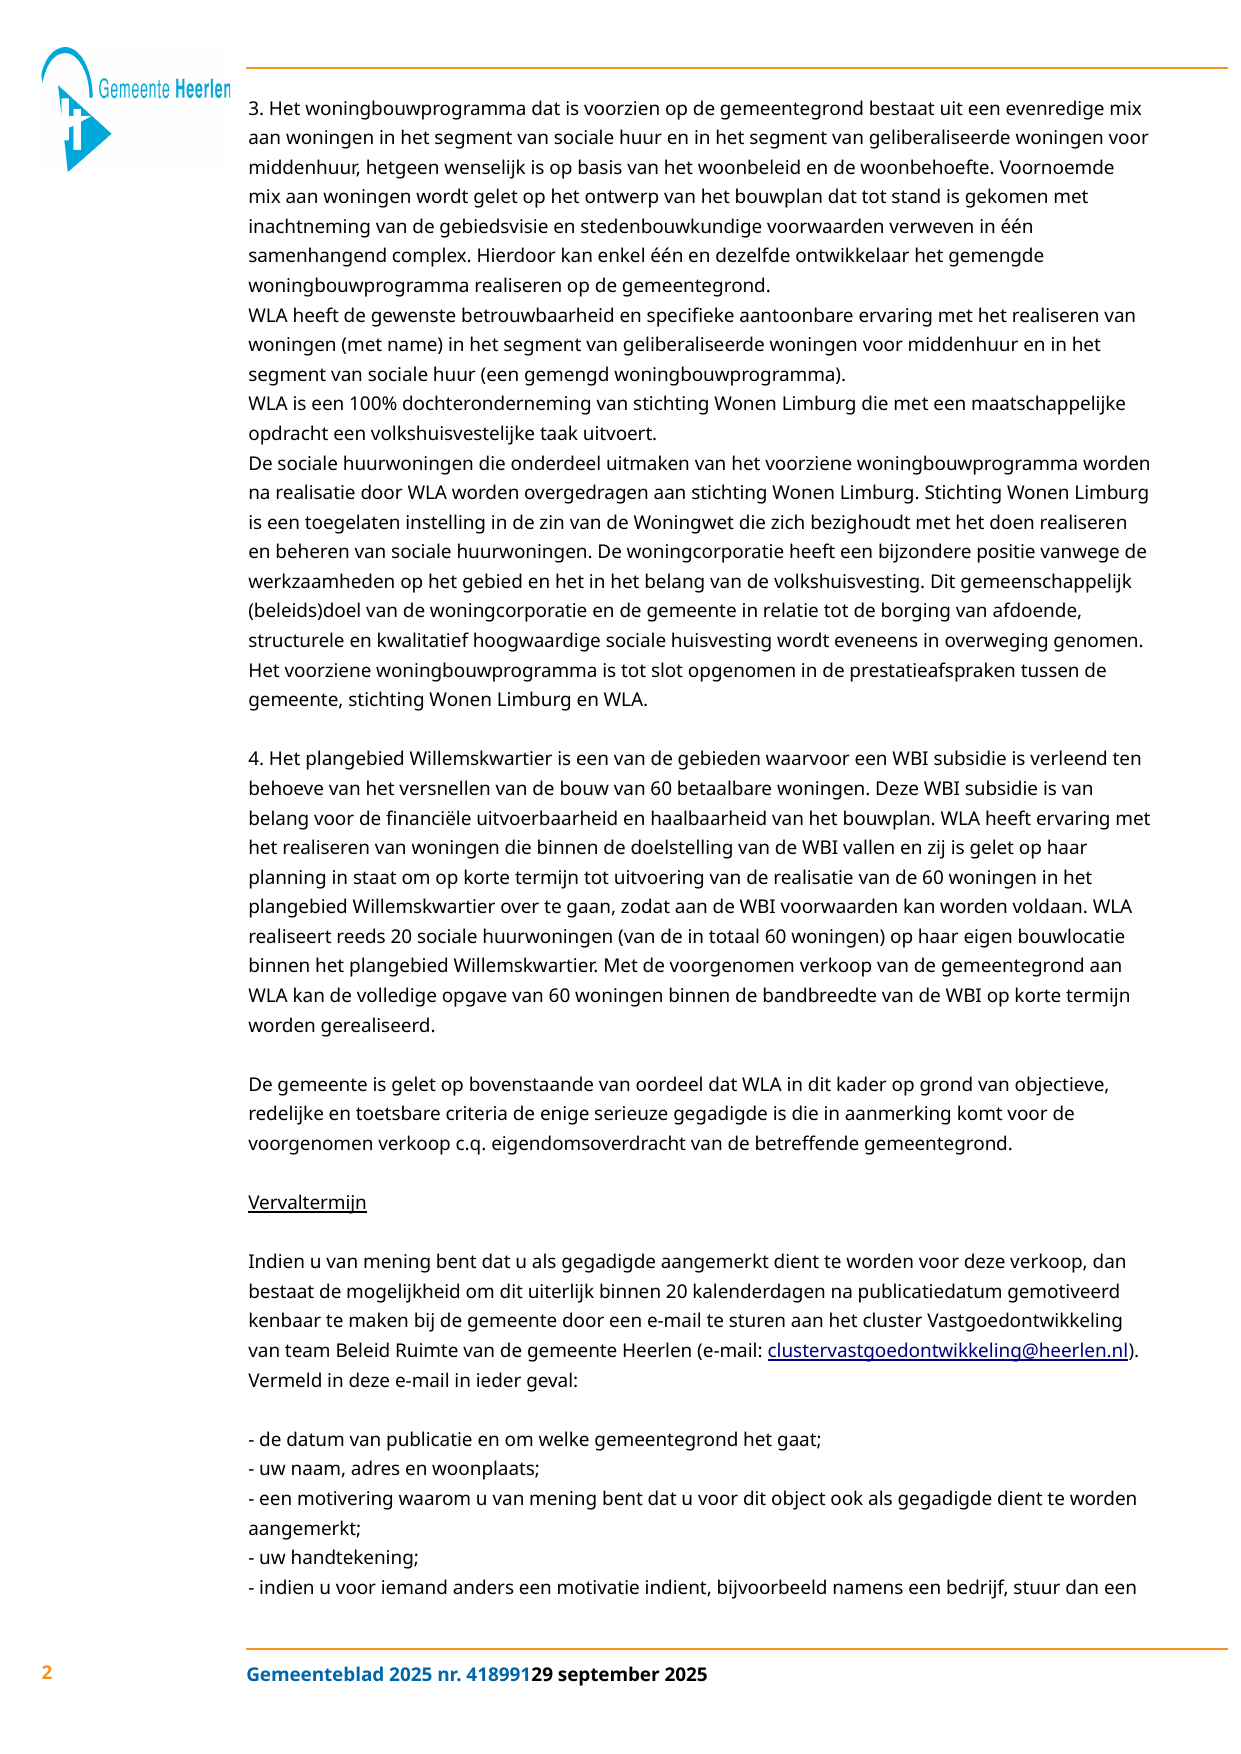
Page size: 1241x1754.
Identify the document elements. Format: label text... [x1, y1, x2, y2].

text WLA heeft de gewenste betrouwbaarheid en specifieke aantoonbare ervaring met het realiseren van woningen (met name) in het segment van geliberaliseerde woningen voor middenhuur en in het segment van sociale huur (een gemengd woningbouwprogramma). [248, 302, 1152, 387]
text WLA is een 100% dochteronderneming van stichting Wonen Limburg die met een maatschappelijke opdracht een volkshuisvestelijke taak uitvoert. [248, 391, 1152, 446]
picture [41, 47, 231, 172]
text - uw naam, adres en woonplaats; [248, 1456, 1152, 1481]
picture [41, 47, 59, 70]
text De gemeente is gelet op bovenstaande van oordeel dat WLA in dit kader op grond van objectieve, redelijke en toetsbare criteria de enige serieuze gegadigde is die in aanmerking komt voor de voorgenomen verkoop c.q. eigendomsoverdracht van de betreffende gemeentegrond. [248, 1071, 1152, 1156]
text Het voorziene woningbouwprogramma is tot slot opgenomen in de prestatieafspraken tussen de gemeente, stichting Wonen Limburg en WLA. [248, 657, 1152, 712]
text - uw handtekening; [248, 1544, 1152, 1570]
text 3. Het woningbouwprogramma dat is voorzien op de gemeentegrond bestaat uit een evenredige mix aan woningen in het segment van sociale huur en in het segment van geliberaliseerde woningen voor middenhuur, hetgeen wenselijk is op basis van het woonbeleid en de woonbehoefte. Voornoemde mix aan woningen wordt gelet op het ontwerp van het bouwplan dat tot stand is gekomen met inachtneming van de gebiedsvisie en stedenbouwkundige voorwaarden verweven in één samenhangend complex. Hierdoor kan enkel één en dezelfde ontwikkelaar het gemengde woningbouwprogramma realiseren op de gemeentegrond. [248, 95, 1152, 298]
text 4. Het plangebied Willemskwartier is een van de gebieden waarvoor een WBI subsidie is verleend ten behoeve van het versnellen van de bouw van 60 betaalbare woningen. Deze WBI subsidie is van belang voor de financiële uitvoerbaarheid en haalbaarheid van het bouwplan. WLA heeft ervaring met het realiseren van woningen die binnen de doelstelling van de WBI vallen en zij is gelet op haar planning in staat om op korte termijn tot uitvoering van de realisatie van de 60 woningen in het plangebied Willemskwartier over te gaan, zodat aan de WBI voorwaarden kan worden voldaan. WLA realiseert reeds 20 sociale huurwoningen (van de in totaal 60 woningen) op haar eigen bouwlocatie binnen het plangebied Willemskwartier. Met de voorgenomen verkoop van de gemeentegrond aan WLA kan de volledige opgave van 60 woningen binnen de bandbreedte van de WBI op korte termijn worden gerealiseerd. [248, 746, 1152, 1038]
text Indien u van mening bent dat u als gegadigde aangemerkt dient te worden voor deze verkoop, dan bestaat de mogelijkheid om dit uiterlijk binnen 20 kalenderdagen na publicatiedatum gemotiveerd kenbaar te maken bij de gemeente door een e-mail te sturen aan het cluster Vastgoedontwikkeling van team Beleid Ruimte van de gemeente Heerlen (e-mail: clustervastgoedontwikkeling@heerlen.nl). Vermeld in deze e-mail in ieder geval: [248, 1248, 1152, 1393]
text - een motivering waarom u van mening bent dat u voor dit object ook als gegadigde dient te worden aangemerkt; [248, 1485, 1152, 1541]
text - indien u voor iemand anders een motivatie indient, bijvoorbeeld namens een bedrijf, stuur dan een [248, 1574, 1152, 1600]
text - de datum van publicatie en om welke gemeentegrond het gaat; [248, 1426, 1152, 1452]
text Vervaltermijn [248, 1189, 1152, 1215]
text De sociale huurwoningen die onderdeel uitmaken van het voorziene woningbouwprogramma worden na realisatie door WLA worden overgedragen aan stichting Wonen Limburg. Stichting Wonen Limburg is een toegelaten instelling in de zin van de Woningwet die zich bezighoudt met het doen realiseren en beheren van sociale huurwoningen. De woningcorporatie heeft een bijzondere positie vanwege de werkzaamheden op het gebied en het in het belang van de volkshuisvesting. Dit gemeenschappelijk (beleids)doel van de woningcorporatie en de gemeente in relatie tot de borging van afdoende, structurele en kwalitatief hoogwaardige sociale huisvesting wordt eveneens in overweging genomen. [248, 450, 1152, 653]
